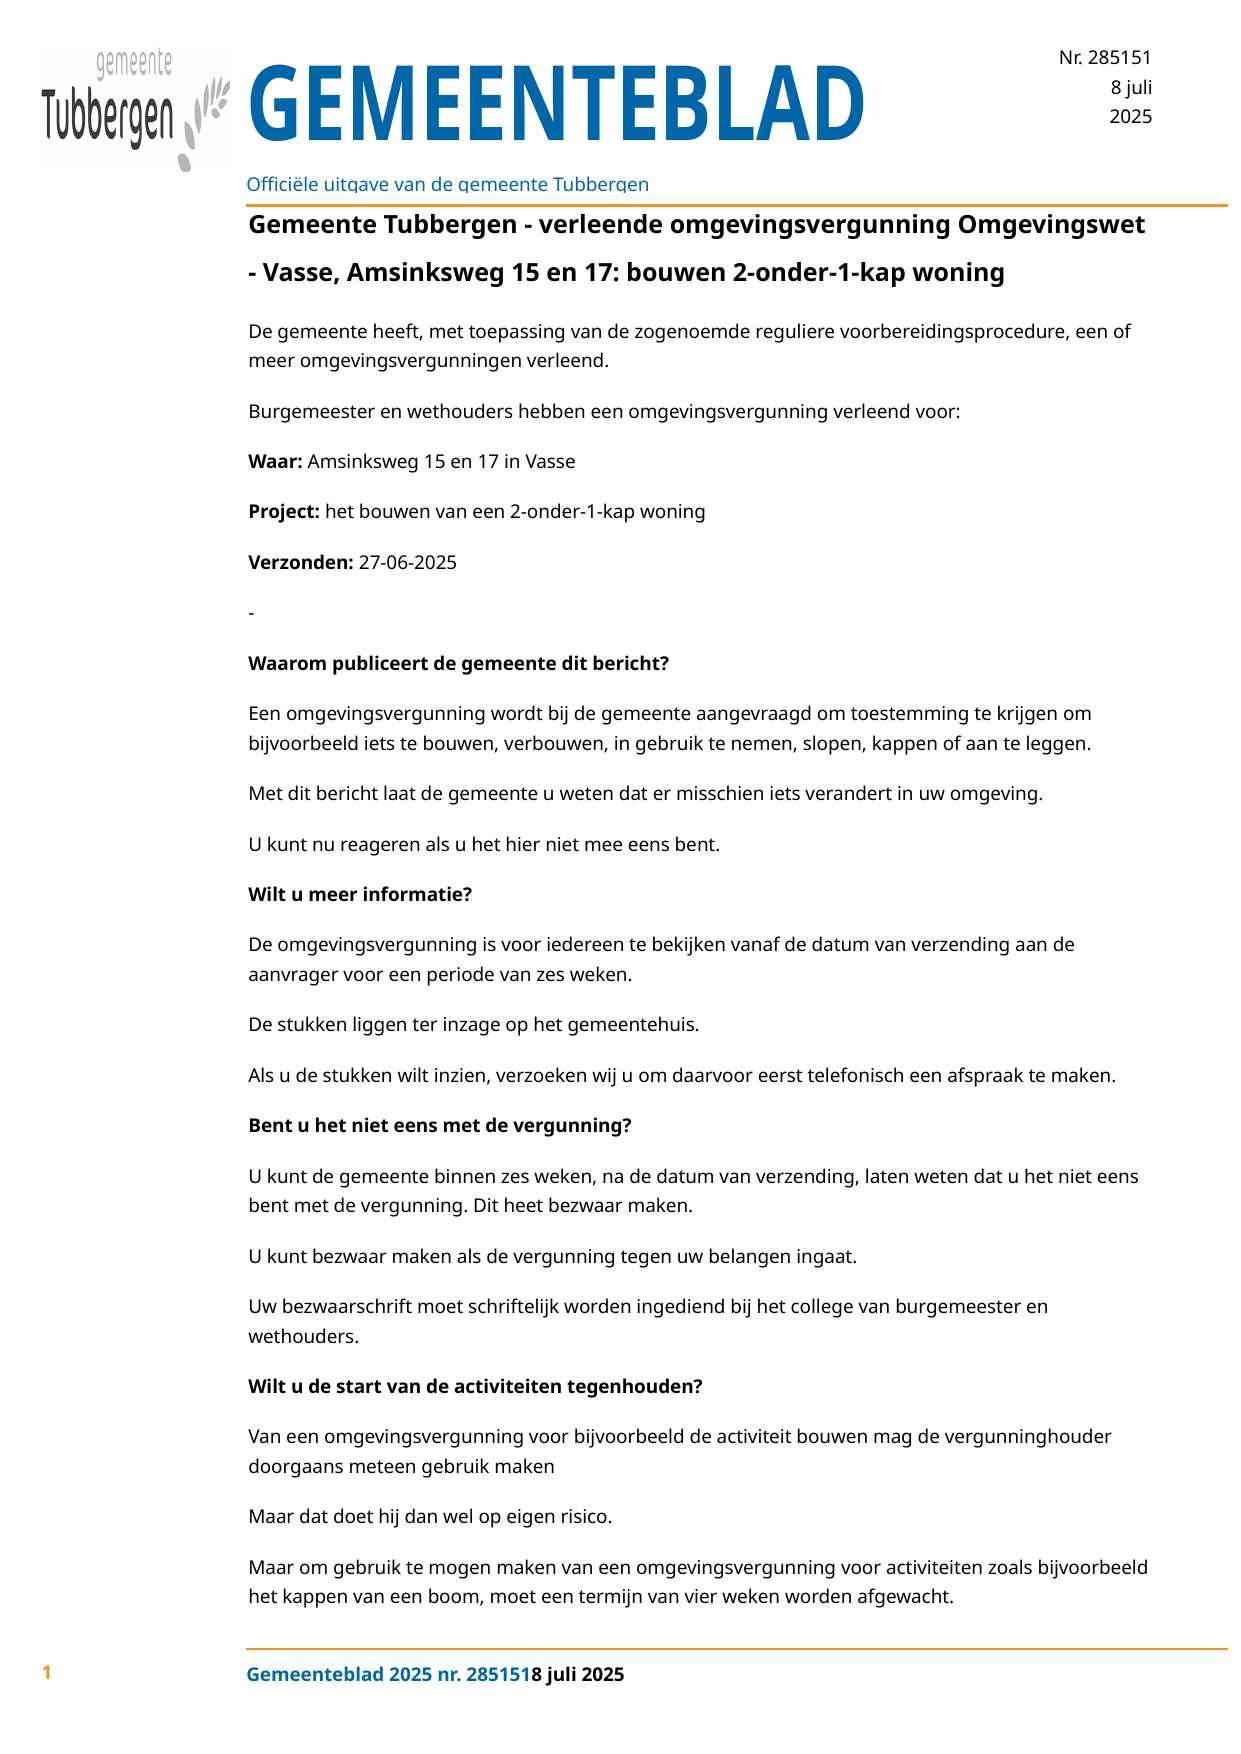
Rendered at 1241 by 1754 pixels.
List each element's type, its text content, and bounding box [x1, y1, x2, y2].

text Wilt u meer informatie? [248, 881, 1152, 907]
text U kunt bezwaar maken als de vergunning tegen uw belangen ingaat. [248, 1243, 1152, 1269]
text U kunt de gemeente binnen zes weken, na de datum van verzending, laten weten dat u het niet eens bent met de vergunning. Dit heet bezwaar maken. [248, 1163, 1152, 1218]
text Project: het bouwen van een 2-onder-1-kap woning [248, 499, 1152, 524]
text De gemeente heeft, met toepassing van de zogenoemde reguliere voorbereidingsprocedure, een of meer omgevingsvergunningen verleend. [248, 318, 1152, 373]
text Wilt u de start van de activiteiten tegenhouden? [248, 1373, 1152, 1399]
text U kunt nu reageren als u het hier niet mee eens bent. [248, 831, 1152, 857]
text Uw bezwaarschrift moet schriftelijk worden ingediend bij het college van burgemeester en wethouders. [248, 1293, 1152, 1349]
text Van een omgevingsvergunning voor bijvoorbeeld de activiteit bouwen mag de vergunninghouder doorgaans meteen gebruik maken [248, 1424, 1152, 1479]
text De omgevingsvergunning is voor iedereen te bekijken vanaf de datum van verzending aan de aanvrager voor een periode van zes weken. [248, 932, 1152, 987]
text Gemeente Tubbergen - verleende omgevingsvergunning Omgevingswet - Vasse, Amsinksweg 15 en 17: bouwen 2-onder-1-kap woning [248, 207, 1152, 288]
text Burgemeester en wethouders hebben een omgevingsvergunning verleend voor: [248, 398, 1152, 424]
text Waarom publiceert de gemeente dit bericht? [248, 650, 1152, 676]
text Maar dat doet hij dan wel op eigen risico. [248, 1504, 1152, 1529]
text Verzonden: 27-06-2025 [248, 549, 1152, 575]
text - [248, 599, 1152, 625]
text Bent u het niet eens met de vergunning? [248, 1112, 1152, 1138]
text Waar: Amsinksweg 15 en 17 in Vasse [248, 448, 1152, 474]
text De stukken liggen ter inzage op het gemeentehuis. [248, 1012, 1152, 1037]
text Een omgevingsvergunning wordt bij de gemeente aangevraagd om toestemming te krijgen om bijvoorbeeld iets te bouwen, verbouwen, in gebruik te nemen, slopen, kappen of aan te leggen. [248, 700, 1152, 756]
text Met dit bericht laat de gemeente u weten dat er misschien iets verandert in uw omgeving. [248, 780, 1152, 806]
text Als u de stukken wilt inzien, verzoeken wij u om daarvoor eerst telefonisch een afspraak te maken. [248, 1062, 1152, 1088]
text Maar om gebruik te mogen maken van een omgevingsvergunning voor activiteiten zoals bijvoorbeeld het kappen van een boom, moet een termijn van vier weken worden afgewacht. [248, 1554, 1152, 1609]
picture [41, 47, 231, 172]
